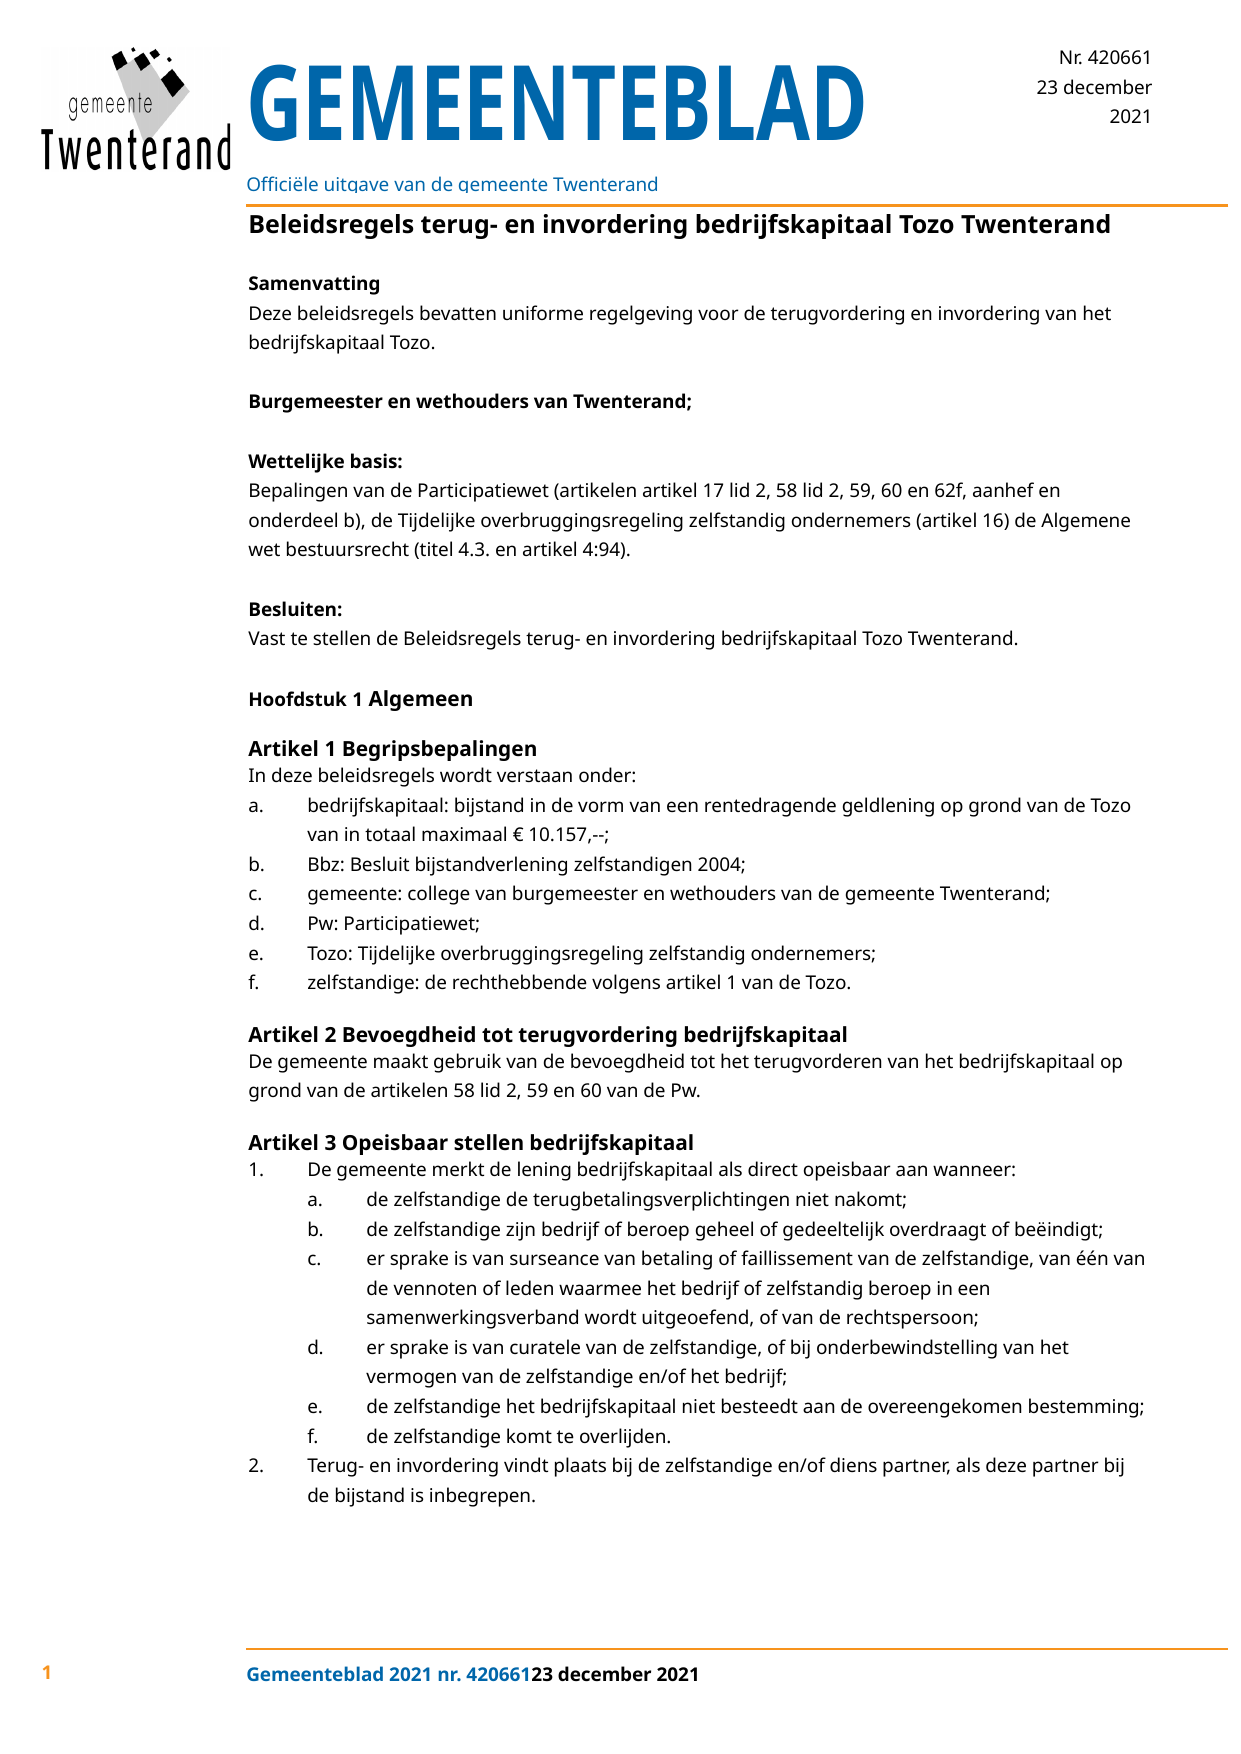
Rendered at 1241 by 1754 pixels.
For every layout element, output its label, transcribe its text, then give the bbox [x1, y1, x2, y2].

list Bbz: Besluit bijstandverlening zelfstandigen 2004; [248, 851, 1152, 877]
list de zelfstandige het bedrijfskapitaal niet besteedt aan de overeengekomen bestemming; [307, 1393, 1152, 1419]
text Beleidsregels terug- en invordering bedrijfskapitaal Tozo Twenterand [248, 207, 1152, 241]
text In deze beleidsregels wordt verstaan onder: [248, 762, 1152, 788]
text Burgemeester en wethouders van Twenterand; [248, 389, 1152, 414]
list Pw: Participatiewet; [248, 910, 1152, 936]
list gemeente: college van burgemeester en wethouders van de gemeente Twenterand; [248, 881, 1152, 906]
text Deze beleidsregels bevatten uniforme regelgeving voor de terugvordering en invordering van het bedrijfskapitaal Tozo. [248, 300, 1152, 355]
text Samenvatting [248, 270, 1152, 296]
list Terug- en invordering vindt plaats bij de zelfstandige en/of diens partner, als deze partner bij de bijstand is inbegrepen. [248, 1452, 1152, 1508]
text Artikel 2 Bevoegdheid tot terugvordering bedrijfskapitaal [248, 1020, 1152, 1048]
list zelfstandige: de rechthebbende volgens artikel 1 van de Tozo. [248, 969, 1152, 995]
list er sprake is van surseance van betaling of faillissement van de zelfstandige, van één van de vennoten of leden waarmee het bedrijf of zelfstandig beroep in een samenwerkingsverband wordt uitgeoefend, of van de rechtspersoon; [307, 1245, 1152, 1330]
list er sprake is van curatele van de zelfstandige, of bij onderbewindstelling van het vermogen van de zelfstandige en/of het bedrijf; [307, 1334, 1152, 1389]
picture [41, 47, 231, 172]
list De gemeente merkt de lening bedrijfskapitaal als direct opeisbaar aan wanneer: [248, 1157, 1152, 1182]
text Artikel 3 Opeisbaar stellen bedrijfskapitaal [248, 1128, 1152, 1157]
list de zelfstandige zijn bedrijf of beroep geheel of gedeeltelijk overdraagt of beëindigt; [307, 1216, 1152, 1241]
list de zelfstandige komt te overlijden. [307, 1423, 1152, 1448]
text Vast te stellen de Beleidsregels terug- en invordering bedrijfskapitaal Tozo Twenterand. [248, 625, 1152, 651]
list bedrijfskapitaal: bijstand in de vorm van een rentedragende geldlening op grond van de Tozo van in totaal maximaal € 10.157,--; [248, 792, 1152, 847]
list Tozo: Tijdelijke overbruggingsregeling zelfstandig ondernemers; [248, 940, 1152, 965]
text Wettelijke basis: [248, 448, 1152, 473]
text Hoofdstuk 1 Algemeen [248, 684, 1152, 713]
list de zelfstandige de terugbetalingsverplichtingen niet nakomt; [307, 1186, 1152, 1212]
text Besluiten: [248, 596, 1152, 621]
text Bepalingen van de Participatiewet (artikelen artikel 17 lid 2, 58 lid 2, 59, 60 en 62f, aanhef en onderdeel b), de Tijdelijke overbruggingsregeling zelfstandig ondernemers (artikel 16) de Algemene wet bestuursrecht (titel 4.3. en artikel 4:94). [248, 477, 1152, 562]
text De gemeente maakt gebruik van de bevoegdheid tot het terugvorderen van het bedrijfskapitaal op grond van de artikelen 58 lid 2, 59 en 60 van de Pw. [248, 1048, 1152, 1103]
text Artikel 1 Begripsbepalingen [248, 734, 1152, 762]
